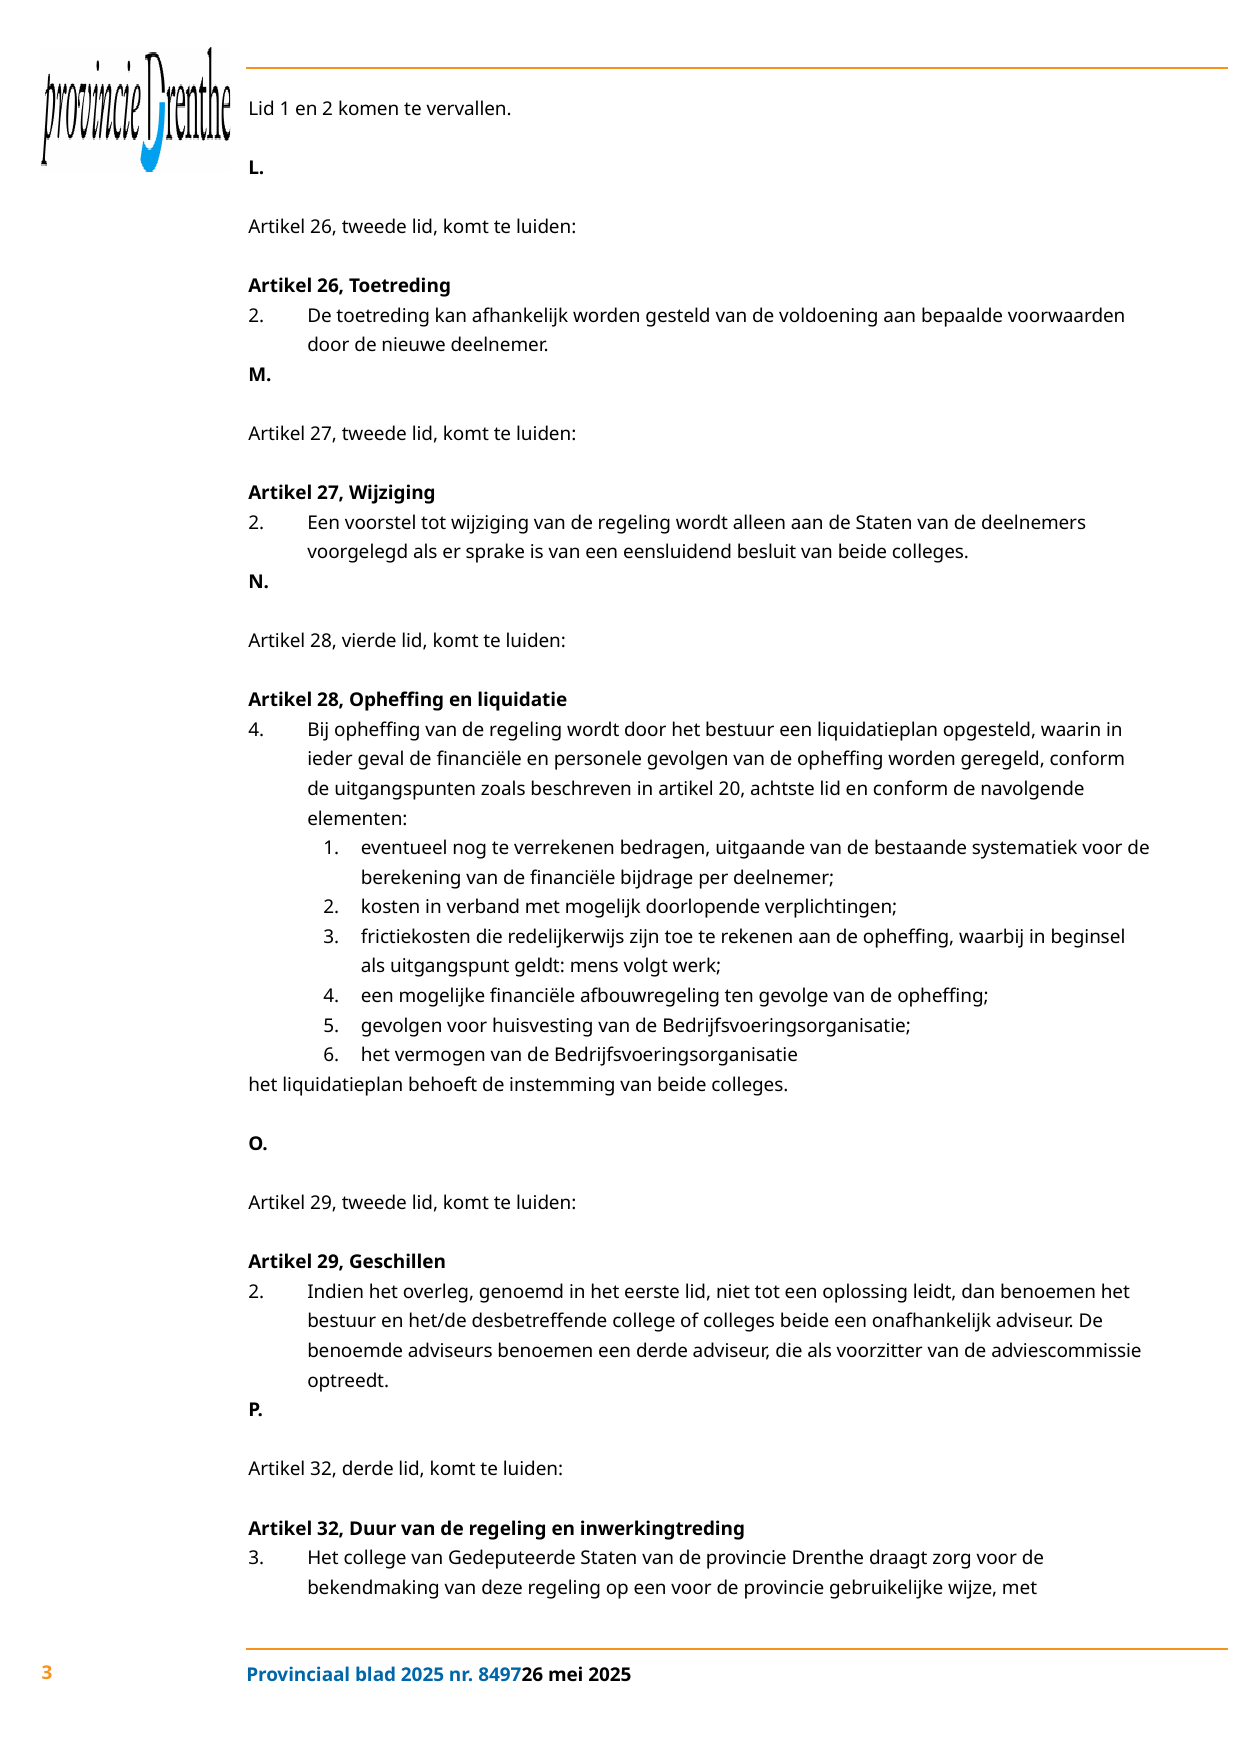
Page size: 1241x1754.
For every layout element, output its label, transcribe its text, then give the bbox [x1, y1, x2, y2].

list gevolgen voor huisvesting van de Bedrijfsvoeringsorganisatie; [323, 1012, 1152, 1038]
text Artikel 28, vierde lid, komt te luiden: [248, 627, 1152, 653]
text Artikel 32, derde lid, komt te luiden: [248, 1456, 1152, 1481]
text O. [248, 1130, 1152, 1156]
list het vermogen van de Bedrijfsvoeringsorganisatie [323, 1041, 1152, 1067]
text het liquidatieplan behoeft de instemming van beide colleges. [248, 1071, 1152, 1097]
list Het college van Gedeputeerde Staten van de provincie Drenthe draagt zorg voor de bekendmaking van deze regeling op een voor de provincie gebruikelijke wijze, met [248, 1544, 1152, 1600]
text Artikel 27, tweede lid, komt te luiden: [248, 420, 1152, 446]
list frictiekosten die redelijkerwijs zijn toe te rekenen aan de opheffing, waarbij in beginsel als uitgangspunt geldt: mens volgt werk; [323, 923, 1152, 978]
text P. [248, 1396, 1152, 1422]
text L. [248, 154, 1152, 180]
list kosten in verband met mogelijk doorlopende verplichtingen; [323, 893, 1152, 919]
text Lid 1 en 2 komen te vervallen. [248, 95, 1152, 121]
text Artikel 29, tweede lid, komt te luiden: [248, 1189, 1152, 1215]
list Een voorstel tot wijziging van de regeling wordt alleen aan de Staten van de deelnemers voorgelegd als er sprake is van een eensluidend besluit van beide colleges. [248, 509, 1152, 564]
text M. [248, 361, 1152, 387]
text N. [248, 568, 1152, 594]
text Artikel 29, Geschillen [248, 1248, 1152, 1274]
list De toetreding kan afhankelijk worden gesteld van de voldoening aan bepaalde voorwaarden door de nieuwe deelnemer. [248, 302, 1152, 357]
text Artikel 26, tweede lid, komt te luiden: [248, 213, 1152, 239]
list een mogelijke financiële afbouwregeling ten gevolge van de opheffing; [323, 982, 1152, 1008]
list eventueel nog te verrekenen bedragen, uitgaande van de bestaande systematiek voor de berekening van de financiële bijdrage per deelnemer; [323, 834, 1152, 890]
text Artikel 32, Duur van de regeling en inwerkingtreding [248, 1515, 1152, 1541]
text Artikel 27, Wijziging [248, 479, 1152, 505]
list Indien het overleg, genoemd in het eerste lid, niet tot een oplossing leidt, dan benoemen het bestuur en het/de desbetreffende college of colleges beide een onafhankelijk adviseur. De benoemde adviseurs benoemen een derde adviseur, die als voorzitter van de adviescommissie optreedt. [248, 1278, 1152, 1393]
list Bij opheffing van de regeling wordt door het bestuur een liquidatieplan opgesteld, waarin in ieder geval de financiële en personele gevolgen van de opheffing worden geregeld, conform de uitgangspunten zoals beschreven in artikel 20, achtste lid en conform de navolgende elementen: [248, 716, 1152, 831]
text Artikel 28, Opheffing en liquidatie [248, 686, 1152, 712]
text Artikel 26, Toetreding [248, 272, 1152, 298]
picture [41, 47, 231, 172]
